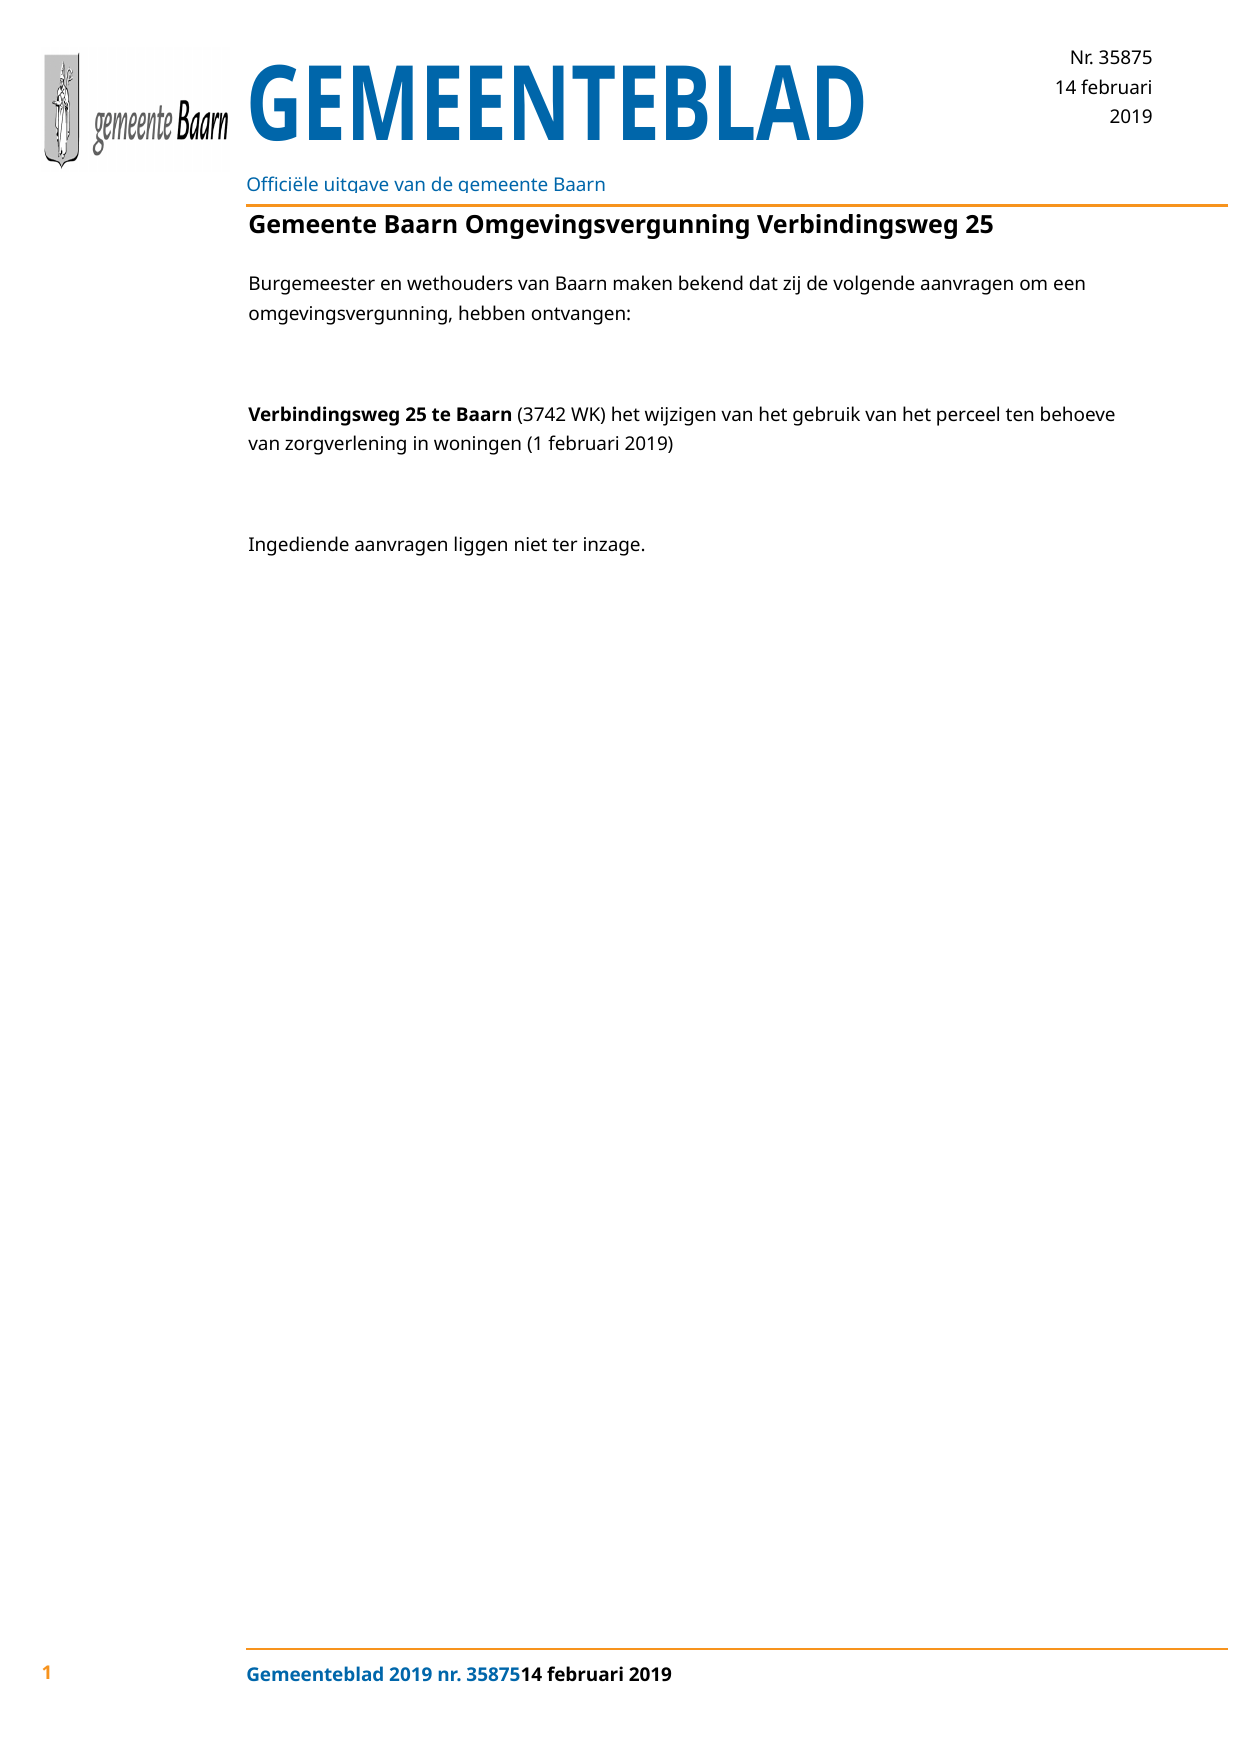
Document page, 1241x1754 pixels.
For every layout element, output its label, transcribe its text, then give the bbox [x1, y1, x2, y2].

picture [41, 47, 231, 172]
text Ingediende aanvragen liggen niet ter inzage. [248, 531, 1152, 557]
text Verbindingsweg 25 te Baarn (3742 WK) het wijzigen van het gebruik van het perceel ten behoeve van zorgverlening in woningen (1 februari 2019) [248, 401, 1152, 456]
text Burgemeester en wethouders van Baarn maken bekend dat zij de volgende aanvragen om een omgevingsvergunning, hebben ontvangen: [248, 270, 1152, 326]
text Gemeente Baarn Omgevingsvergunning Verbindingsweg 25 [248, 207, 1152, 241]
